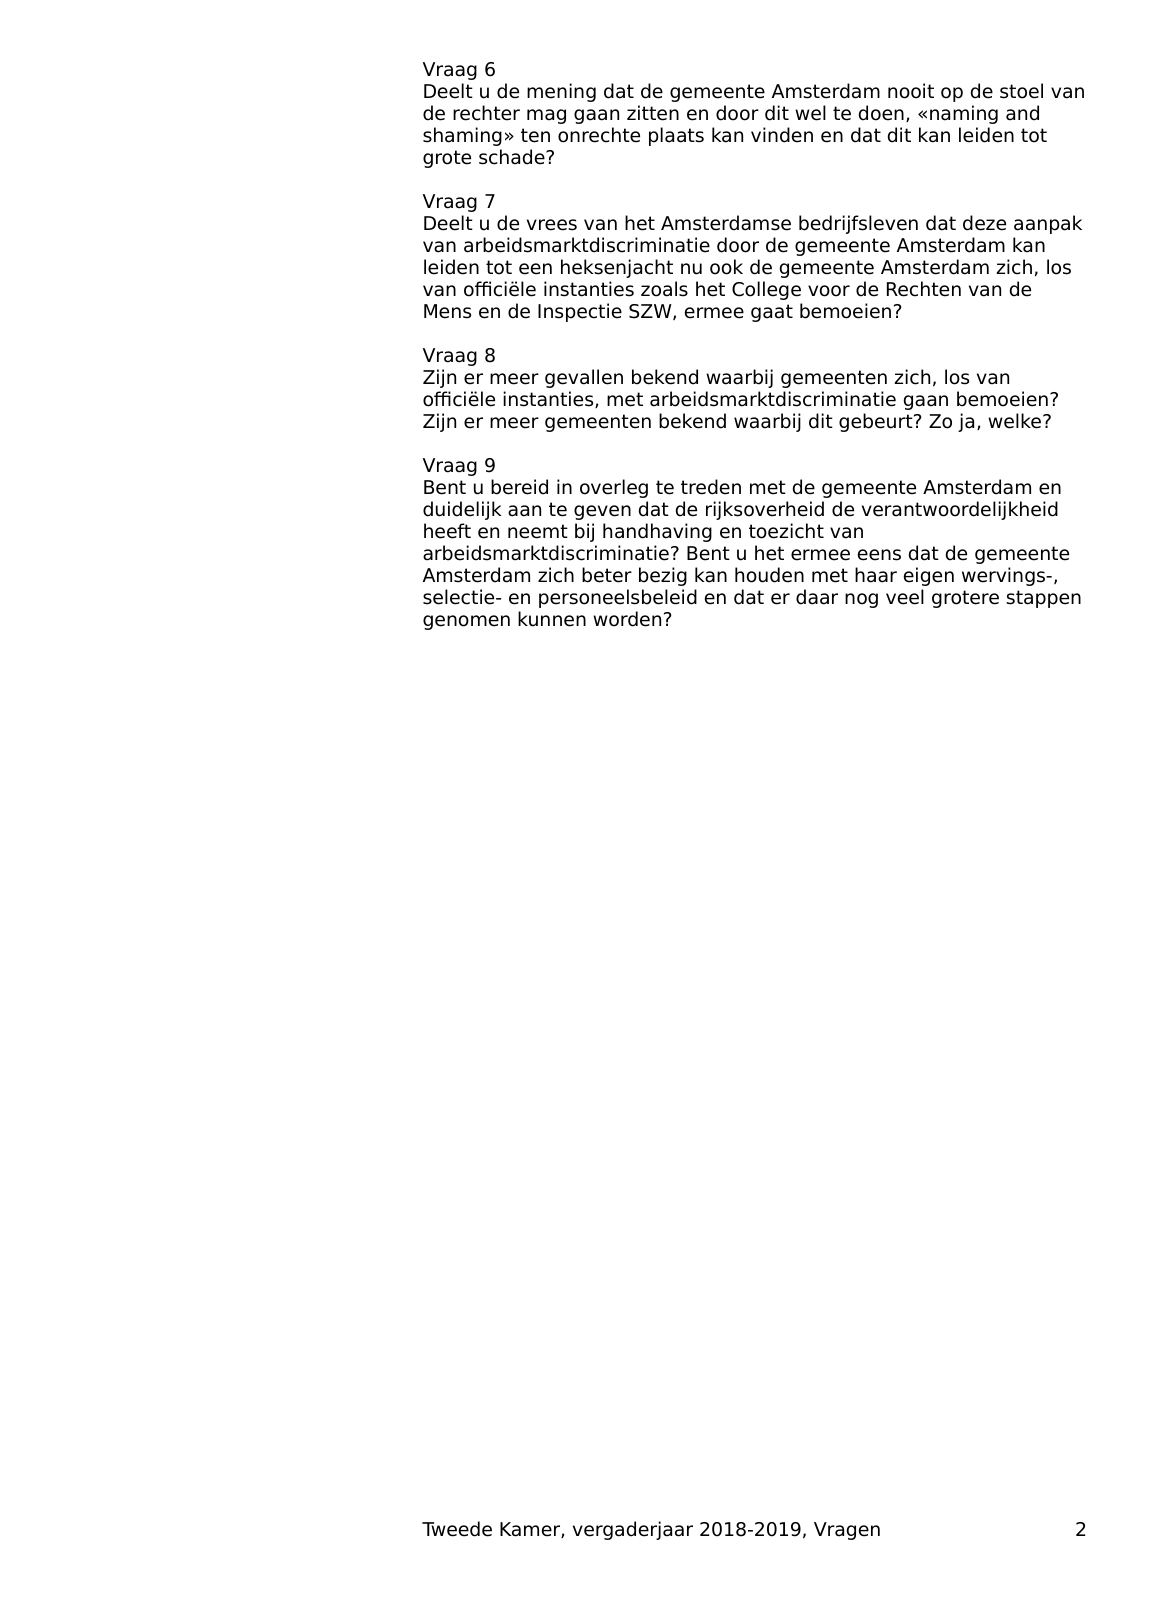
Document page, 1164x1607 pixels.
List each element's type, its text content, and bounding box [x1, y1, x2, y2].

text Vraag 6 [422, 59, 1087, 81]
text Deelt u de mening dat de gemeente Amsterdam nooit op de stoel van de rechter mag gaan zitten en door dit wel te doen, «naming and shaming» ten onrechte plaats kan vinden en dat dit kan leiden tot grote schade? [422, 81, 1087, 169]
text Deelt u de vrees van het Amsterdamse bedrijfsleven dat deze aanpak van arbeidsmarktdiscriminatie door de gemeente Amsterdam kan leiden tot een heksenjacht nu ook de gemeente Amsterdam zich, los van officiële instanties zoals het College voor de Rechten van de Mens en de Inspectie SZW, ermee gaat bemoeien? [422, 213, 1087, 323]
text Zijn er meer gevallen bekend waarbij gemeenten zich, los van officiële instanties, met arbeidsmarktdiscriminatie gaan bemoeien? Zijn er meer gemeenten bekend waarbij dit gebeurt? Zo ja, welke? [422, 367, 1087, 433]
text Vraag 8 [422, 345, 1087, 367]
text Vraag 7 [422, 191, 1087, 213]
text Vraag 9 [422, 455, 1087, 477]
text Bent u bereid in overleg te treden met de gemeente Amsterdam en duidelijk aan te geven dat de rijksoverheid de verantwoordelijkheid heeft en neemt bij handhaving en toezicht van arbeidsmarktdiscriminatie? Bent u het ermee eens dat de gemeente Amsterdam zich beter bezig kan houden met haar eigen wervings-, selectie- en personeelsbeleid en dat er daar nog veel grotere stappen genomen kunnen worden? [422, 477, 1087, 631]
